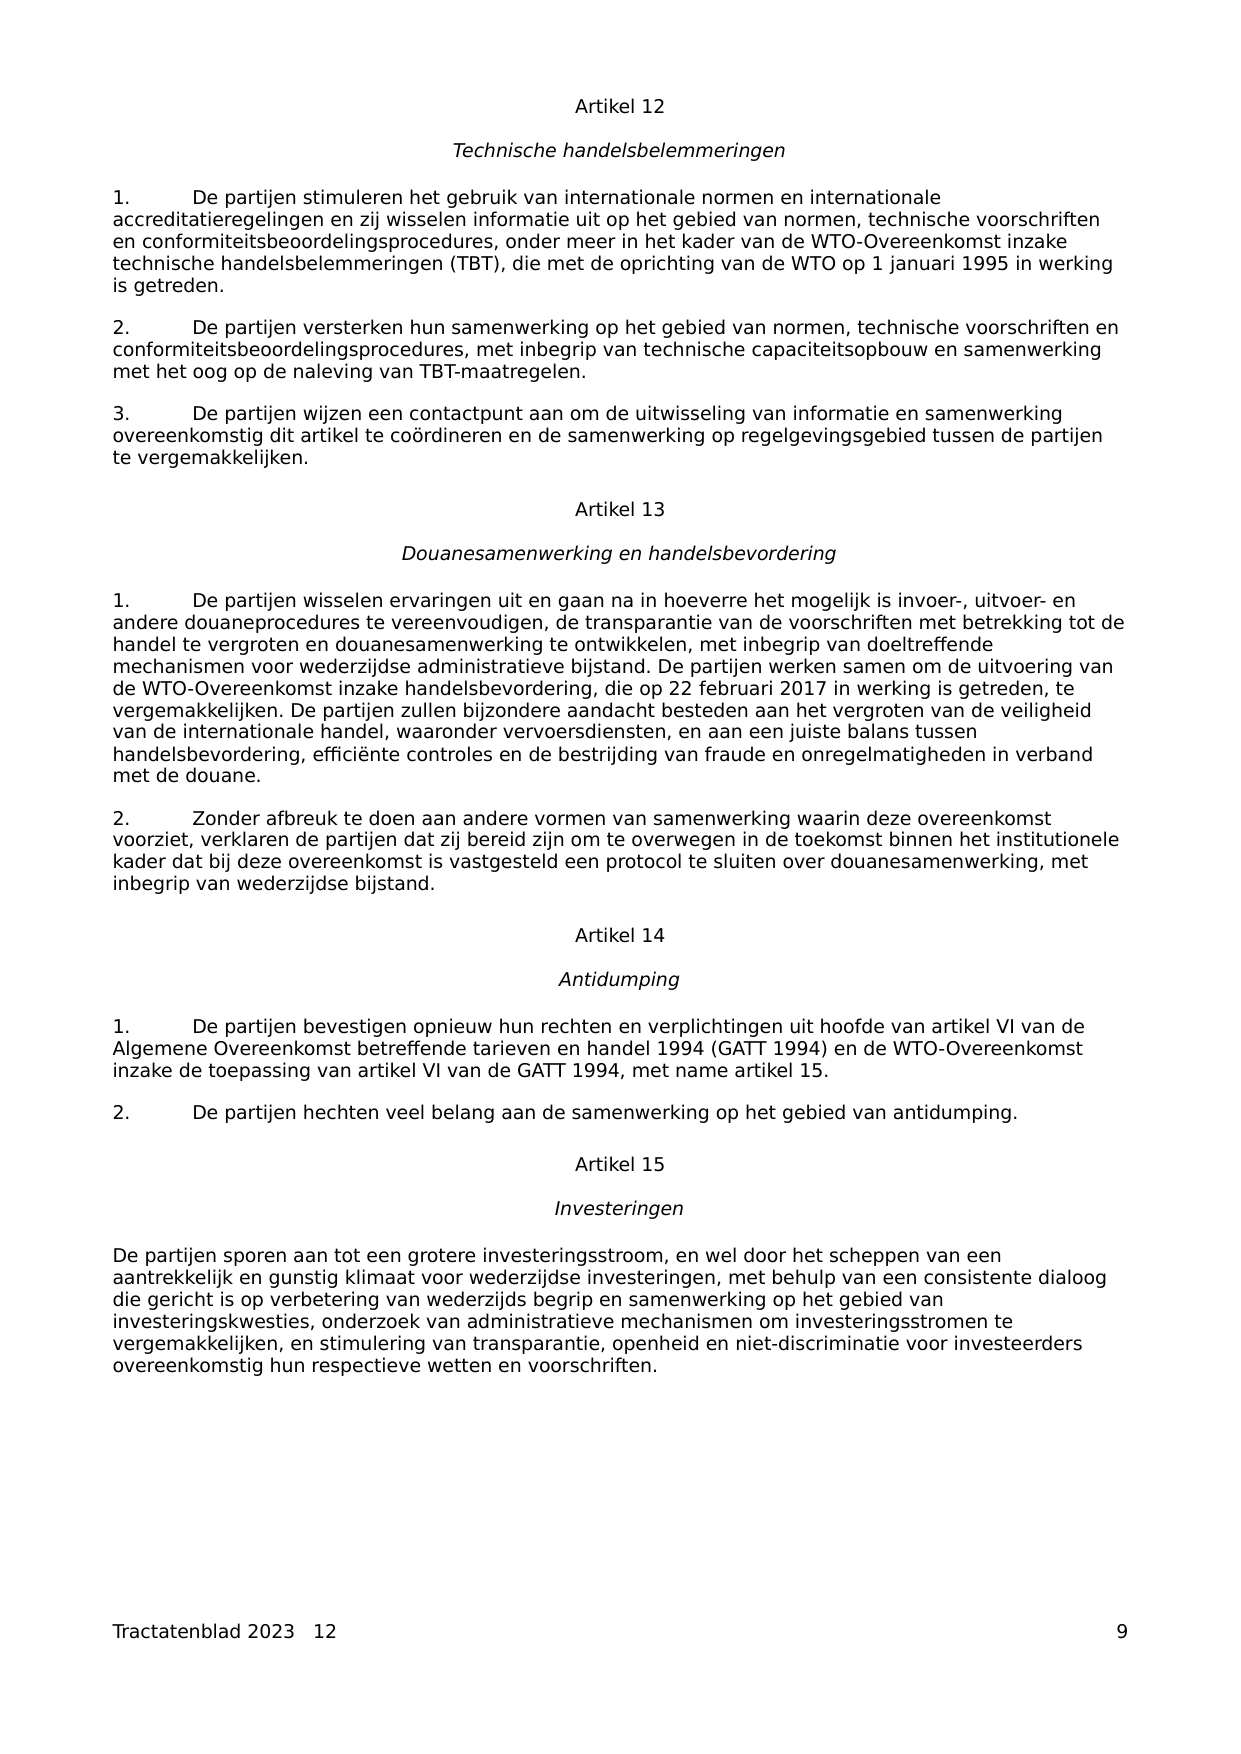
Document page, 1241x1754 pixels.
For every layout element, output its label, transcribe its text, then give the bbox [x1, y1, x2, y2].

text 3. De partijen wijzen een contactpunt aan om de uitwisseling van informatie en samenwerking overeenkomstig dit artikel te coördineren en de samenwerking op regelgevingsgebied tussen de partijen te vergemakkelijken. [112, 403, 1128, 469]
subtitle Artikel 14 Antidumping [112, 925, 1128, 991]
subtitle Artikel 12 Technische handelsbelemmeringen [112, 96, 1128, 162]
text 1. De partijen bevestigen opnieuw hun rechten en verplichtingen uit hoofde van artikel VI van de Algemene Overeenkomst betreffende tarieven en handel 1994 (GATT 1994) en de WTO-Overeenkomst inzake de toepassing van artikel VI van de GATT 1994, met name artikel 15. [112, 1016, 1128, 1082]
text De partijen sporen aan tot een grotere investeringsstroom, en wel door het scheppen van een aantrekkelijk en gunstig klimaat voor wederzijdse investeringen, met behulp van een consistente dialoog die gericht is op verbetering van wederzijds begrip en samenwerking op het gebied van investeringskwesties, onderzoek van administratieve mechanismen om investeringsstromen te vergemakkelijken, en stimulering van transparantie, openheid en niet-discriminatie voor investeerders overeenkomstig hun respectieve wetten en voorschriften. [112, 1245, 1128, 1377]
text 1. De partijen stimuleren het gebruik van internationale normen en internationale accreditatieregelingen en zij wisselen informatie uit op het gebied van normen, technische voorschriften en conformiteitsbeoordelingsprocedures, onder meer in het kader van de WTO-Overeenkomst inzake technische handelsbelemmeringen (TBT), die met de oprichting van de WTO op 1 januari 1995 in werking is getreden. [112, 187, 1128, 297]
subtitle Artikel 13 Douanesamenwerking en handelsbevordering [112, 499, 1128, 564]
text 2. De partijen versterken hun samenwerking op het gebied van normen, technische voorschriften en conformiteitsbeoordelingsprocedures, met inbegrip van technische capaciteitsopbouw en samenwerking met het oog op de naleving van TBT-maatregelen. [112, 317, 1128, 383]
text 1. De partijen wisselen ervaringen uit en gaan na in hoeverre het mogelijk is invoer-, uitvoer- en andere douaneprocedures te vereenvoudigen, de transparantie van de voorschriften met betrekking tot de handel te vergroten en douanesamenwerking te ontwikkelen, met inbegrip van doeltreffende mechanismen voor wederzijdse administratieve bijstand. De partijen werken samen om de uitvoering van de WTO-Overeenkomst inzake handelsbevordering, die op 22 februari 2017 in werking is getreden, te vergemakkelijken. De partijen zullen bijzondere aandacht besteden aan het vergroten van de veiligheid van de internationale handel, waaronder vervoersdiensten, en aan een juiste balans tussen handelsbevordering, efficiënte controles en de bestrijding van fraude en onregelmatigheden in verband met de douane. [112, 589, 1128, 787]
text 2. De partijen hechten veel belang aan de samenwerking op het gebied van antidumping. [112, 1102, 1128, 1124]
text 2. Zonder afbreuk te doen aan andere vormen van samenwerking waarin deze overeenkomst voorziet, verklaren de partijen dat zij bereid zijn om te overwegen in de toekomst binnen het institutionele kader dat bij deze overeenkomst is vastgesteld een protocol te sluiten over douanesamenwerking, met inbegrip van wederzijdse bijstand. [112, 807, 1128, 895]
subtitle Artikel 15 Investeringen [112, 1154, 1128, 1220]
